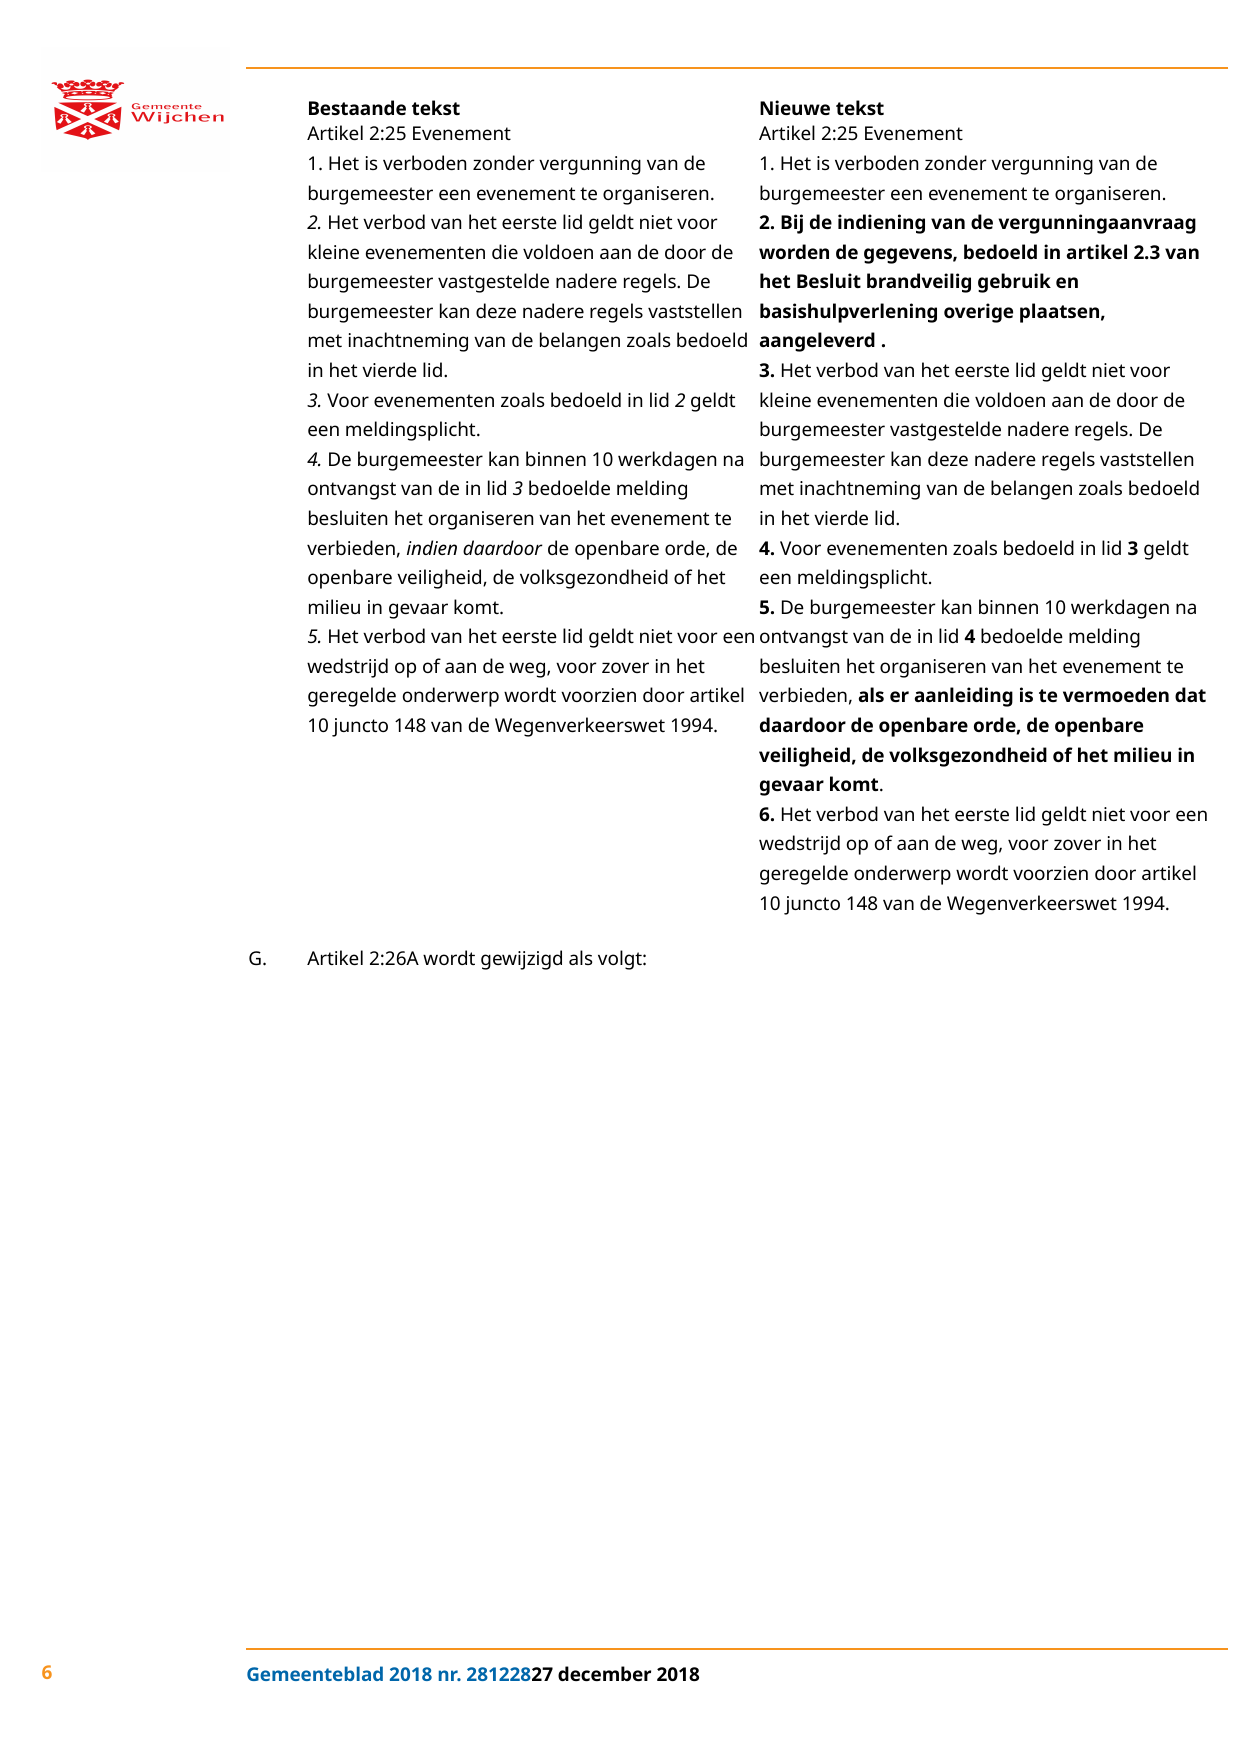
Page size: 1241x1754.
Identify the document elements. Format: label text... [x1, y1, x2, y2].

table_header Bestaande tekst [307, 95, 759, 121]
list Artikel 2:26A wordt gewijzigd als volgt: [248, 945, 1152, 971]
table_header Nieuwe tekst [759, 95, 1211, 121]
table_cell Artikel 2:25 Evenement 1. Het is verboden zonder vergunning van de burgemeester een evenement te organiseren. 2. Het verbod van het eerste lid geldt niet voor kleine evenementen die voldoen aan de door de burgemeester vastgestelde nadere regels. De burgemeester kan deze nadere regels vaststellen met inachtneming van de belangen zoals bedoeld in het vierde lid. 3. Voor evenementen zoals bedoeld in lid 2 geldt een meldingsplicht. 4. De burgemeester kan binnen 10 werkdagen na ontvangst van de in lid 3 bedoelde melding besluiten het organiseren van het evenement te verbieden, indien daardoor de openbare orde, de openbare veiligheid, de volksgezondheid of het milieu in gevaar komt. 5. Het verbod van het eerste lid geldt niet voor een wedstrijd op of aan de weg, voor zover in het geregelde onderwerp wordt voorzien door artikel 10 juncto 148 van de Wegenverkeerswet 1994. [307, 121, 759, 916]
table_cell Artikel 2:25 Evenement 1. Het is verboden zonder vergunning van de burgemeester een evenement te organiseren. 2. Bij de indiening van de vergunningaanvraag worden de gegevens, bedoeld in artikel 2.3 van het Besluit brandveilig gebruik en basishulpverlening overige plaatsen, aangeleverd . 3. Het verbod van het eerste lid geldt niet voor kleine evenementen die voldoen aan de door de burgemeester vastgestelde nadere regels. De burgemeester kan deze nadere regels vaststellen met inachtneming van de belangen zoals bedoeld in het vierde lid. 4. Voor evenementen zoals bedoeld in lid 3 geldt een meldingsplicht. 5. De burgemeester kan binnen 10 werkdagen na ontvangst van de in lid 4 bedoelde melding besluiten het organiseren van het evenement te verbieden, als er aanleiding is te vermoeden dat daardoor de openbare orde, de openbare veiligheid, de volksgezondheid of het milieu in gevaar komt. 6. Het verbod van het eerste lid geldt niet voor een wedstrijd op of aan de weg, voor zover in het geregelde onderwerp wordt voorzien door artikel 10 juncto 148 van de Wegenverkeerswet 1994. [759, 121, 1211, 916]
picture [41, 47, 231, 172]
